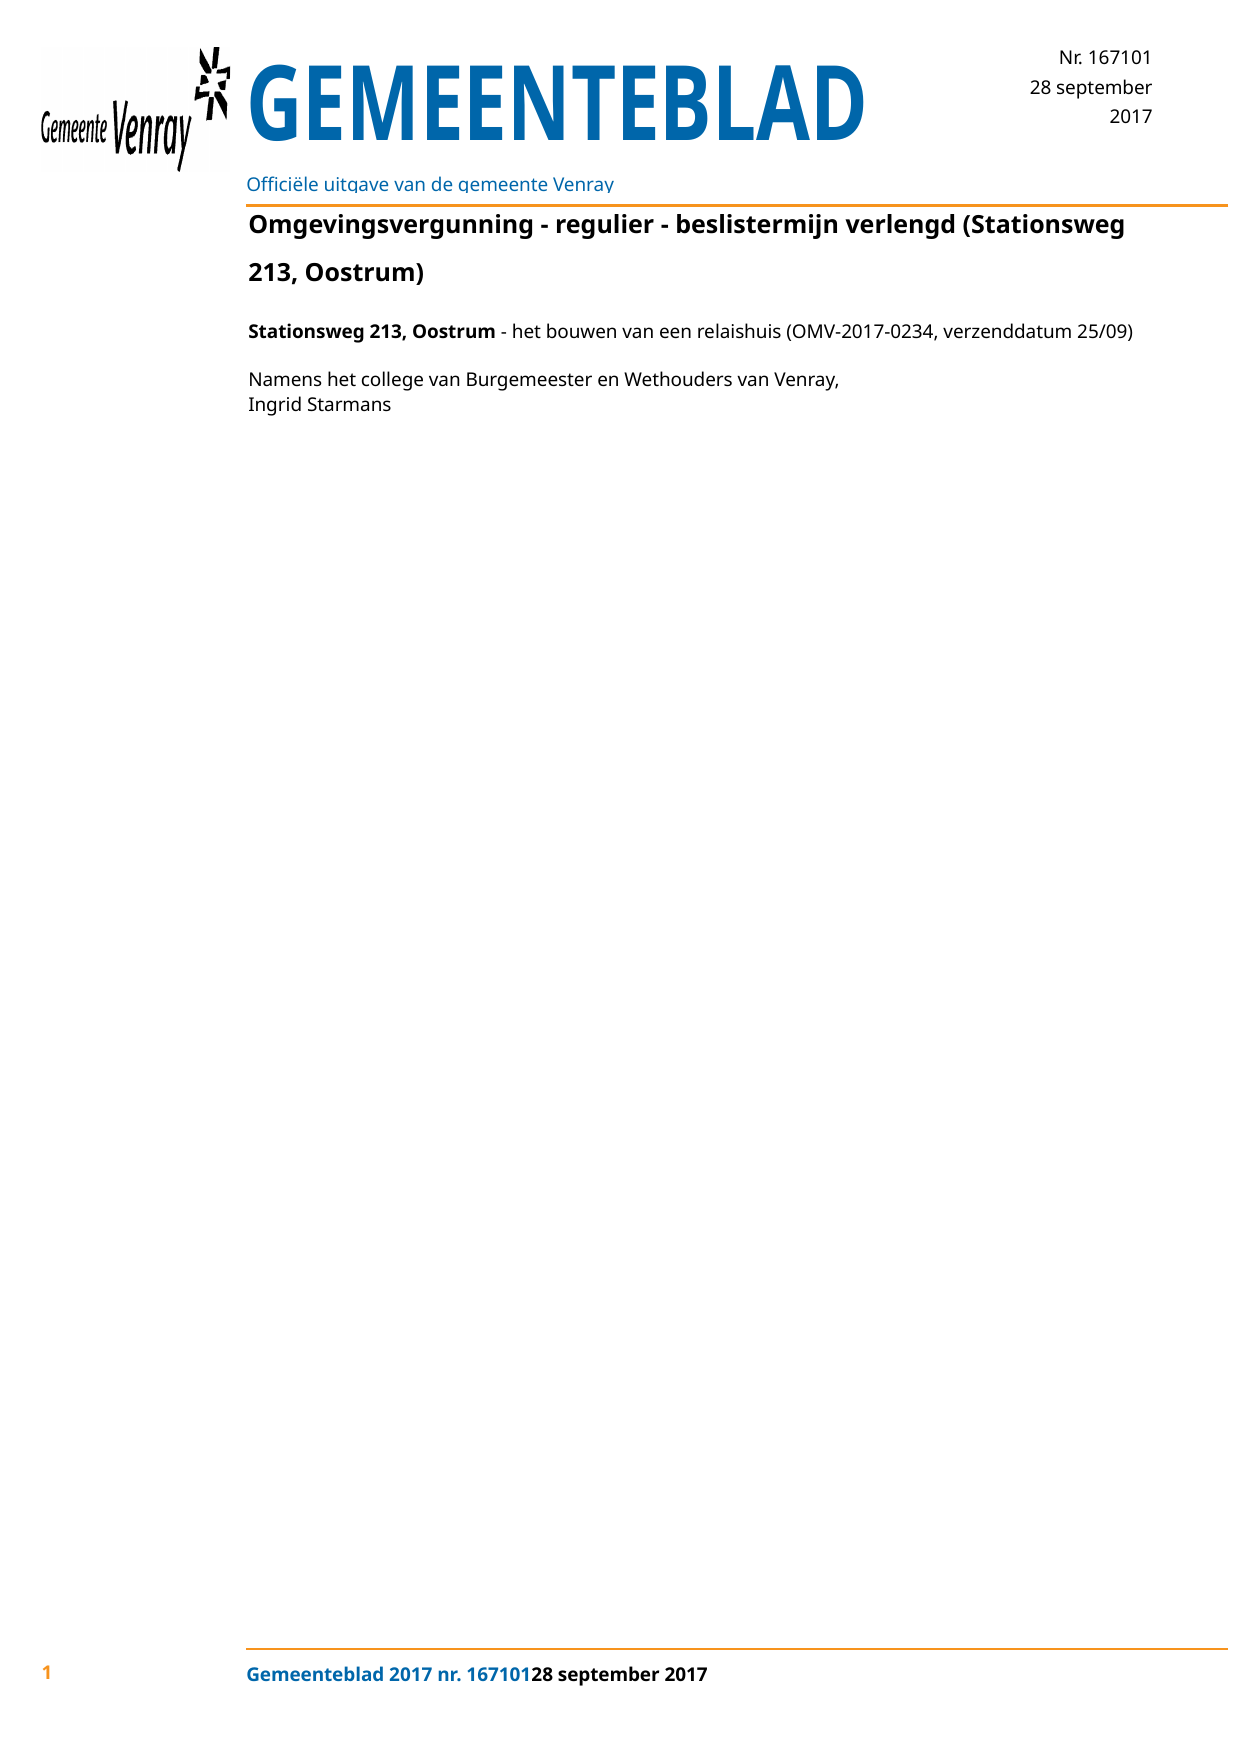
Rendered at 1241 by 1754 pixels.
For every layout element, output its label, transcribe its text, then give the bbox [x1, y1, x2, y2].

text Namens het college van Burgemeester en Wethouders van Venray, [248, 366, 1152, 391]
picture [41, 47, 231, 172]
text Omgevingsvergunning - regulier - beslistermijn verlengd (Stationsweg 213, Oostrum) [248, 207, 1152, 288]
text Stationsweg 213, Oostrum - het bouwen van een relaishuis (OMV-2017-0234, verzenddatum 25/09) [248, 318, 1152, 344]
text Ingrid Starmans [248, 391, 1152, 417]
